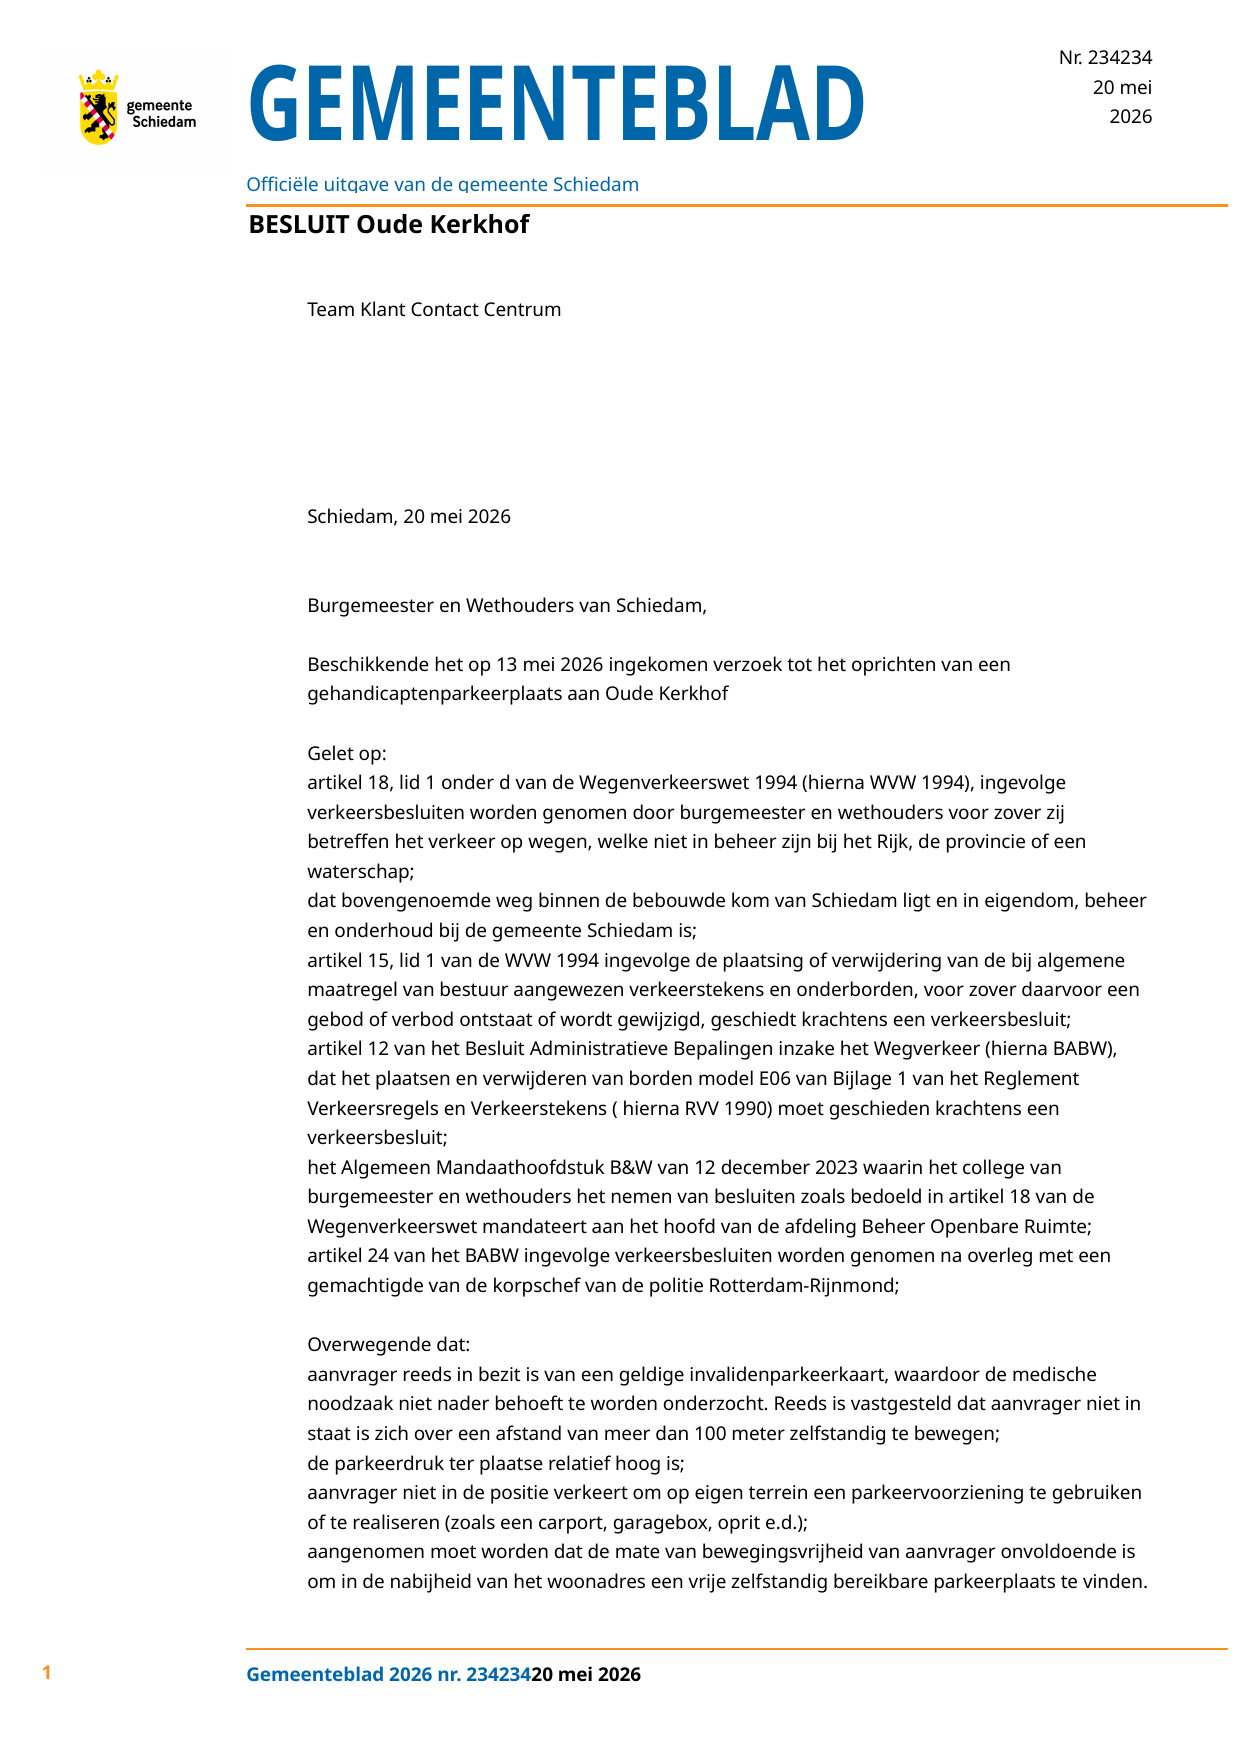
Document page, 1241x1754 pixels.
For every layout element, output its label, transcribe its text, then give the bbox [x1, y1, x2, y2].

list artikel 18, lid 1 onder d van de Wegenverkeerswet 1994 (hierna WVW 1994), ingevolge verkeersbesluiten worden genomen door burgemeester en wethouders voor zover zij betreffen het verkeer op wegen, welke niet in beheer zijn bij het Rijk, de provincie of een waterschap; [248, 769, 1152, 884]
list aangenomen moet worden dat de mate van bewegingsvrijheid van aanvrager onvoldoende is om in de nabijheid van het woonadres een vrije zelfstandig bereikbare parkeerplaats te vinden. [248, 1538, 1152, 1594]
list Overwegende dat: [248, 1331, 1152, 1357]
list Gelet op: [248, 740, 1152, 766]
list Team Klant Contact Centrum [248, 296, 1152, 322]
picture [41, 47, 231, 172]
text BESLUIT Oude Kerkhof [248, 207, 1152, 241]
list artikel 15, lid 1 van de WVW 1994 ingevolge de plaatsing of verwijdering van de bij algemene maatregel van bestuur aangewezen verkeerstekens en onderborden, voor zover daarvoor een gebod of verbod ontstaat of wordt gewijzigd, geschiedt krachtens een verkeersbesluit; [248, 947, 1152, 1032]
list Schiedam, 20 mei 2026 [248, 503, 1152, 529]
list het Algemeen Mandaathoofdstuk B&W van 12 december 2023 waarin het college van burgemeester en wethouders het nemen van besluiten zoals bedoeld in artikel 18 van de Wegenverkeerswet mandateert aan het hoofd van de afdeling Beheer Openbare Ruimte; [248, 1154, 1152, 1239]
list aanvrager niet in de positie verkeert om op eigen terrein een parkeervoorziening te gebruiken of te realiseren (zoals een carport, garagebox, oprit e.d.); [248, 1479, 1152, 1535]
list Burgemeester en Wethouders van Schiedam, [248, 592, 1152, 618]
list de parkeerdruk ter plaatse relatief hoog is; [248, 1450, 1152, 1476]
list dat bovengenoemde weg binnen de bebouwde kom van Schiedam ligt en in eigendom, beheer en onderhoud bij de gemeente Schiedam is; [248, 888, 1152, 943]
list artikel 12 van het Besluit Administratieve Bepalingen inzake het Wegverkeer (hierna BABW), dat het plaatsen en verwijderen van borden model E06 van Bijlage 1 van het Reglement Verkeersregels en Verkeerstekens ( hierna RVV 1990) moet geschieden krachtens een verkeersbesluit; [248, 1036, 1152, 1150]
list artikel 24 van het BABW ingevolge verkeersbesluiten worden genomen na overleg met een gemachtigde van de korpschef van de politie Rotterdam-Rijnmond; [248, 1243, 1152, 1298]
list aanvrager reeds in bezit is van een geldige invalidenparkeerkaart, waardoor de medische noodzaak niet nader behoeft te worden onderzocht. Reeds is vastgesteld dat aanvrager niet in staat is zich over een afstand van meer dan 100 meter zelfstandig te bewegen; [248, 1361, 1152, 1446]
list Beschikkende het op 13 mei 2026 ingekomen verzoek tot het oprichten van een gehandicaptenparkeerplaats aan Oude Kerkhof [248, 651, 1152, 706]
